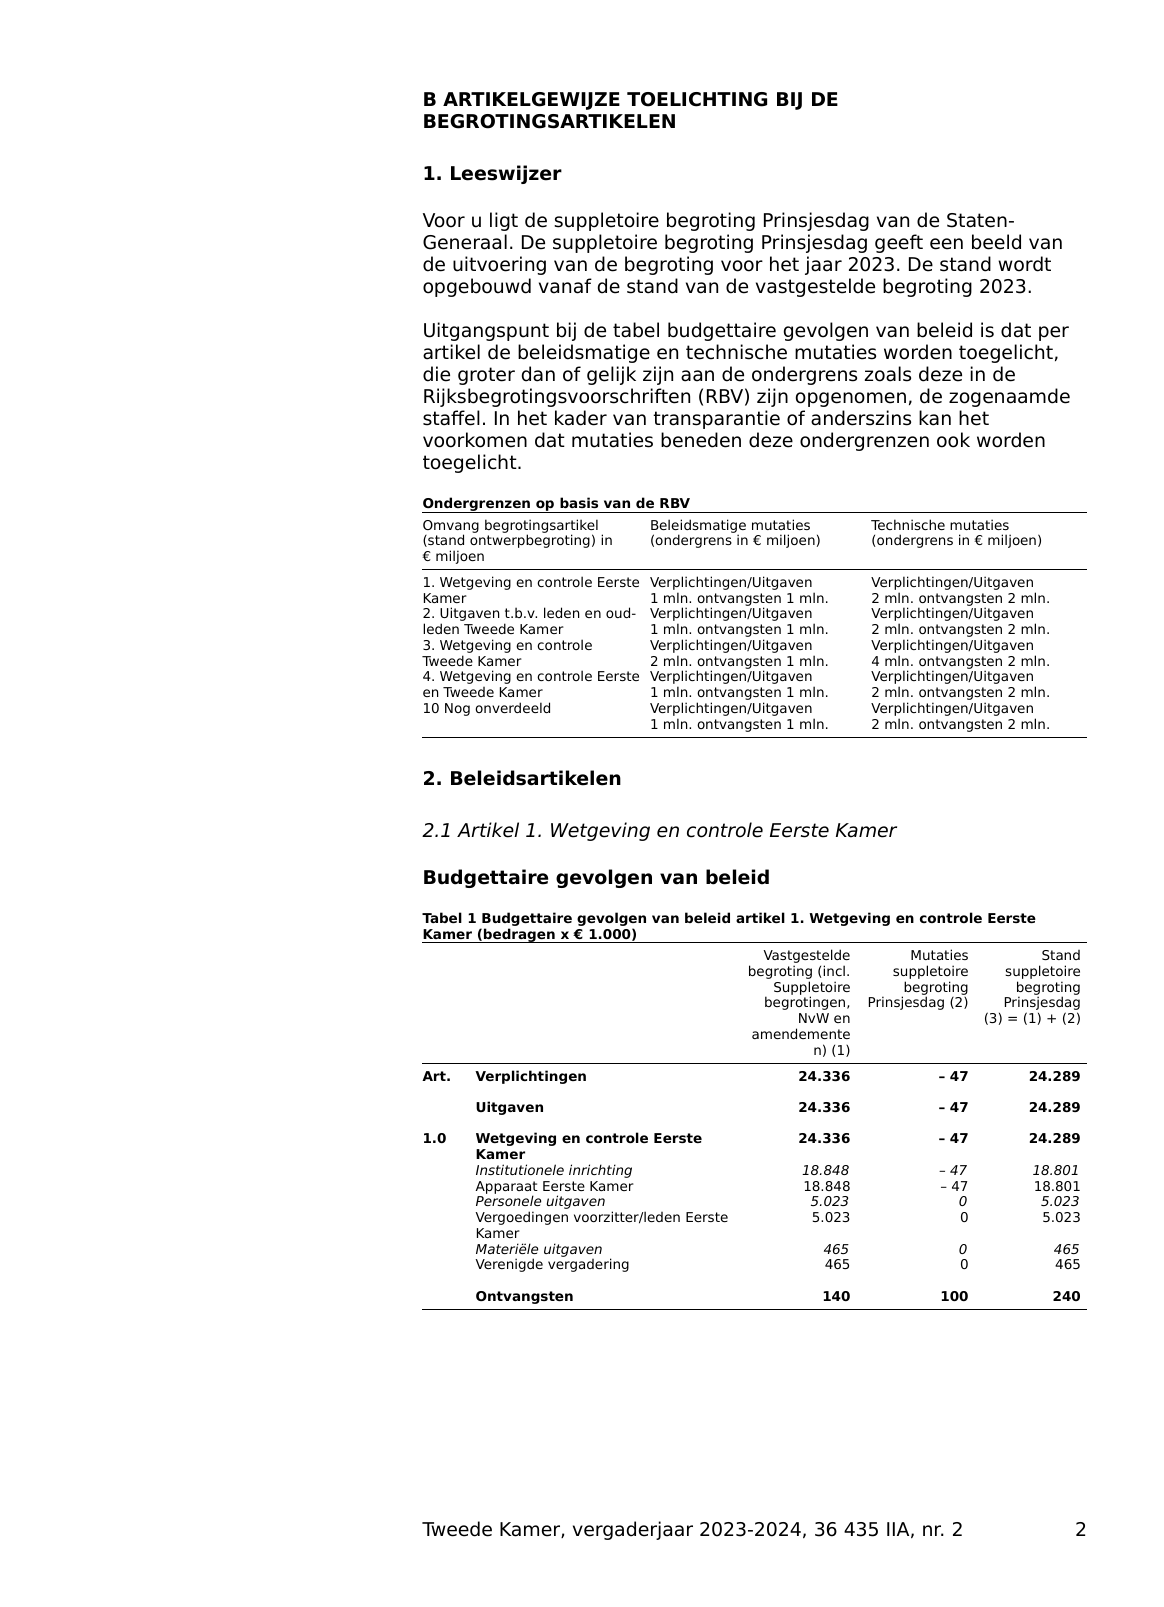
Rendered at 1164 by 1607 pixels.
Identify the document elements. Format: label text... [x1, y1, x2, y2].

table_cell Ontvangsten [470, 1289, 738, 1309]
table_cell Apparaat Eerste Kamer [470, 1179, 738, 1194]
table_cell Verplichtingen/Uitgaven 2 mln. ontvangsten 1 mln. [644, 638, 865, 669]
subtitle Budgettaire gevolgen van beleid [422, 867, 1087, 889]
table_cell Vastgestelde begroting (incl. Suppletoire begrotingen, NvW en amendementen) (1) [738, 943, 856, 1063]
table_cell Beleidsmatige mutaties (ondergrens in € miljoen) [644, 513, 865, 569]
table_cell – 47 [856, 1179, 974, 1194]
table_cell Verplichtingen/Uitgaven 4 mln. ontvangsten 2 mln. [865, 638, 1087, 669]
table_cell [738, 1116, 856, 1131]
table_cell 0 [856, 1194, 974, 1210]
table_cell [422, 1179, 469, 1194]
table_cell 240 [974, 1289, 1087, 1309]
table_cell [856, 1084, 974, 1100]
table_cell Personele uitgaven [470, 1194, 738, 1210]
table_cell Uitgaven [470, 1100, 738, 1116]
table_cell Vergoedingen voorzitter/leden Eerste Kamer [470, 1210, 738, 1241]
table_cell 5.023 [738, 1210, 856, 1241]
table_cell [422, 1273, 469, 1289]
table_cell 18.801 [974, 1163, 1087, 1178]
table_cell Technische mutaties (ondergrens in € miljoen) [865, 513, 1087, 569]
table_cell Institutionele inrichting [470, 1163, 738, 1178]
table_cell Verenigde vergadering [470, 1257, 738, 1273]
table_cell Mutaties suppletoire begroting Prinsjesdag (2) [856, 943, 974, 1063]
text Voor u ligt de suppletoire begroting Prinsjesdag van de Staten-Generaal. De suppletoire begroting Prinsjesdag geeft een beeld van de uitvoering van de begroting voor het jaar 2023. De stand wordt opgebouwd vanaf de stand van de vastgestelde begroting 2023. [422, 210, 1087, 298]
table_cell [470, 1084, 738, 1100]
table_cell Wetgeving en controle Eerste Kamer [470, 1131, 738, 1163]
table_cell 10 Nog onverdeeld [422, 701, 644, 737]
table_header Ondergrenzen op basis van de RBV [422, 496, 1087, 512]
table_cell – 47 [856, 1131, 974, 1163]
subtitle 1. Leeswijzer [422, 163, 1087, 185]
table_cell 24.289 [974, 1100, 1087, 1116]
table_cell [422, 1100, 469, 1116]
table_cell 5.023 [738, 1194, 856, 1210]
table_cell – 47 [856, 1100, 974, 1116]
table_cell 18.801 [974, 1179, 1087, 1194]
table_cell [422, 1194, 469, 1210]
table_cell [470, 943, 738, 1063]
table_cell [738, 1084, 856, 1100]
table_cell 5.023 [974, 1194, 1087, 1210]
table_cell Verplichtingen/Uitgaven 2 mln. ontvangsten 2 mln. [865, 606, 1087, 638]
table_header Tabel 1 Budgettaire gevolgen van beleid artikel 1. Wetgeving en controle Eerste Kamer (bedragen x € 1.000) [422, 911, 1087, 942]
table_cell Materiële uitgaven [470, 1241, 738, 1257]
table_cell 18.848 [738, 1179, 856, 1194]
table_cell – 47 [856, 1163, 974, 1178]
table_cell 5.023 [974, 1210, 1087, 1241]
table_cell 1. Wetgeving en controle Eerste Kamer [422, 570, 644, 606]
table_cell 0 [856, 1241, 974, 1257]
table_cell [738, 1273, 856, 1289]
table_cell 0 [856, 1257, 974, 1273]
table_cell 18.848 [738, 1163, 856, 1178]
table_cell [856, 1116, 974, 1131]
subtitle B ARTIKELGEWIJZE TOELICHTING BIJ DE BEGROTINGSARTIKELEN [422, 89, 1087, 133]
table_cell Verplichtingen/Uitgaven 1 mln. ontvangsten 1 mln. [644, 669, 865, 701]
table_cell 24.336 [738, 1131, 856, 1163]
table_cell 465 [974, 1257, 1087, 1273]
table_cell 24.336 [738, 1064, 856, 1084]
table_cell 1.0 [422, 1131, 469, 1163]
table_cell 100 [856, 1289, 974, 1309]
table_cell 4. Wetgeving en controle Eerste en Tweede Kamer [422, 669, 644, 701]
table_cell [422, 1116, 469, 1131]
table_cell 24.289 [974, 1131, 1087, 1163]
subtitle 2.1 Artikel 1. Wetgeving en controle Eerste Kamer [422, 820, 1087, 842]
table_cell Verplichtingen/Uitgaven 2 mln. ontvangsten 2 mln. [865, 669, 1087, 701]
table_cell 3. Wetgeving en controle Tweede Kamer [422, 638, 644, 669]
table_cell 465 [738, 1257, 856, 1273]
table_cell – 47 [856, 1064, 974, 1084]
table_cell 24.336 [738, 1100, 856, 1116]
table_cell [422, 1084, 469, 1100]
table_cell 0 [856, 1210, 974, 1241]
table_cell [856, 1273, 974, 1289]
table_cell Stand suppletoire begroting Prinsjesdag (3) = (1) + (2) [974, 943, 1087, 1063]
table_cell 2. Uitgaven t.b.v. leden en oud-leden Tweede Kamer [422, 606, 644, 638]
table_cell 465 [974, 1241, 1087, 1257]
table_cell [422, 1257, 469, 1273]
table_cell 24.289 [974, 1064, 1087, 1084]
table_cell Omvang begrotingsartikel (stand ontwerpbegroting) in € miljoen [422, 513, 644, 569]
table_cell [470, 1273, 738, 1289]
table_cell [422, 1289, 469, 1309]
table_cell [974, 1273, 1087, 1289]
table_cell [422, 1210, 469, 1241]
table_cell Verplichtingen/Uitgaven 2 mln. ontvangsten 2 mln. [865, 570, 1087, 606]
table_cell [422, 1163, 469, 1178]
table_cell Verplichtingen/Uitgaven 1 mln. ontvangsten 1 mln. [644, 606, 865, 638]
table_cell [974, 1084, 1087, 1100]
table_cell [974, 1116, 1087, 1131]
table_cell Art. [422, 1064, 469, 1084]
table_cell Verplichtingen/Uitgaven 2 mln. ontvangsten 2 mln. [865, 701, 1087, 737]
table_cell 465 [738, 1241, 856, 1257]
table_cell [422, 1241, 469, 1257]
table_cell [422, 943, 469, 1063]
table_cell Verplichtingen/Uitgaven 1 mln. ontvangsten 1 mln. [644, 701, 865, 737]
table_cell Verplichtingen/Uitgaven 1 mln. ontvangsten 1 mln. [644, 570, 865, 606]
table_cell [470, 1116, 738, 1131]
table_cell 140 [738, 1289, 856, 1309]
text Uitgangspunt bij de tabel budgettaire gevolgen van beleid is dat per artikel de beleidsmatige en technische mutaties worden toegelicht, die groter dan of gelijk zijn aan de ondergrens zoals deze in de Rijksbegrotingsvoorschriften (RBV) zijn opgenomen, de zogenaamde staffel. In het kader van transparantie of anderszins kan het voorkomen dat mutaties beneden deze ondergrenzen ook worden toegelicht. [422, 320, 1087, 474]
table_cell Verplichtingen [470, 1064, 738, 1084]
subtitle 2. Beleidsartikelen [422, 768, 1087, 790]
